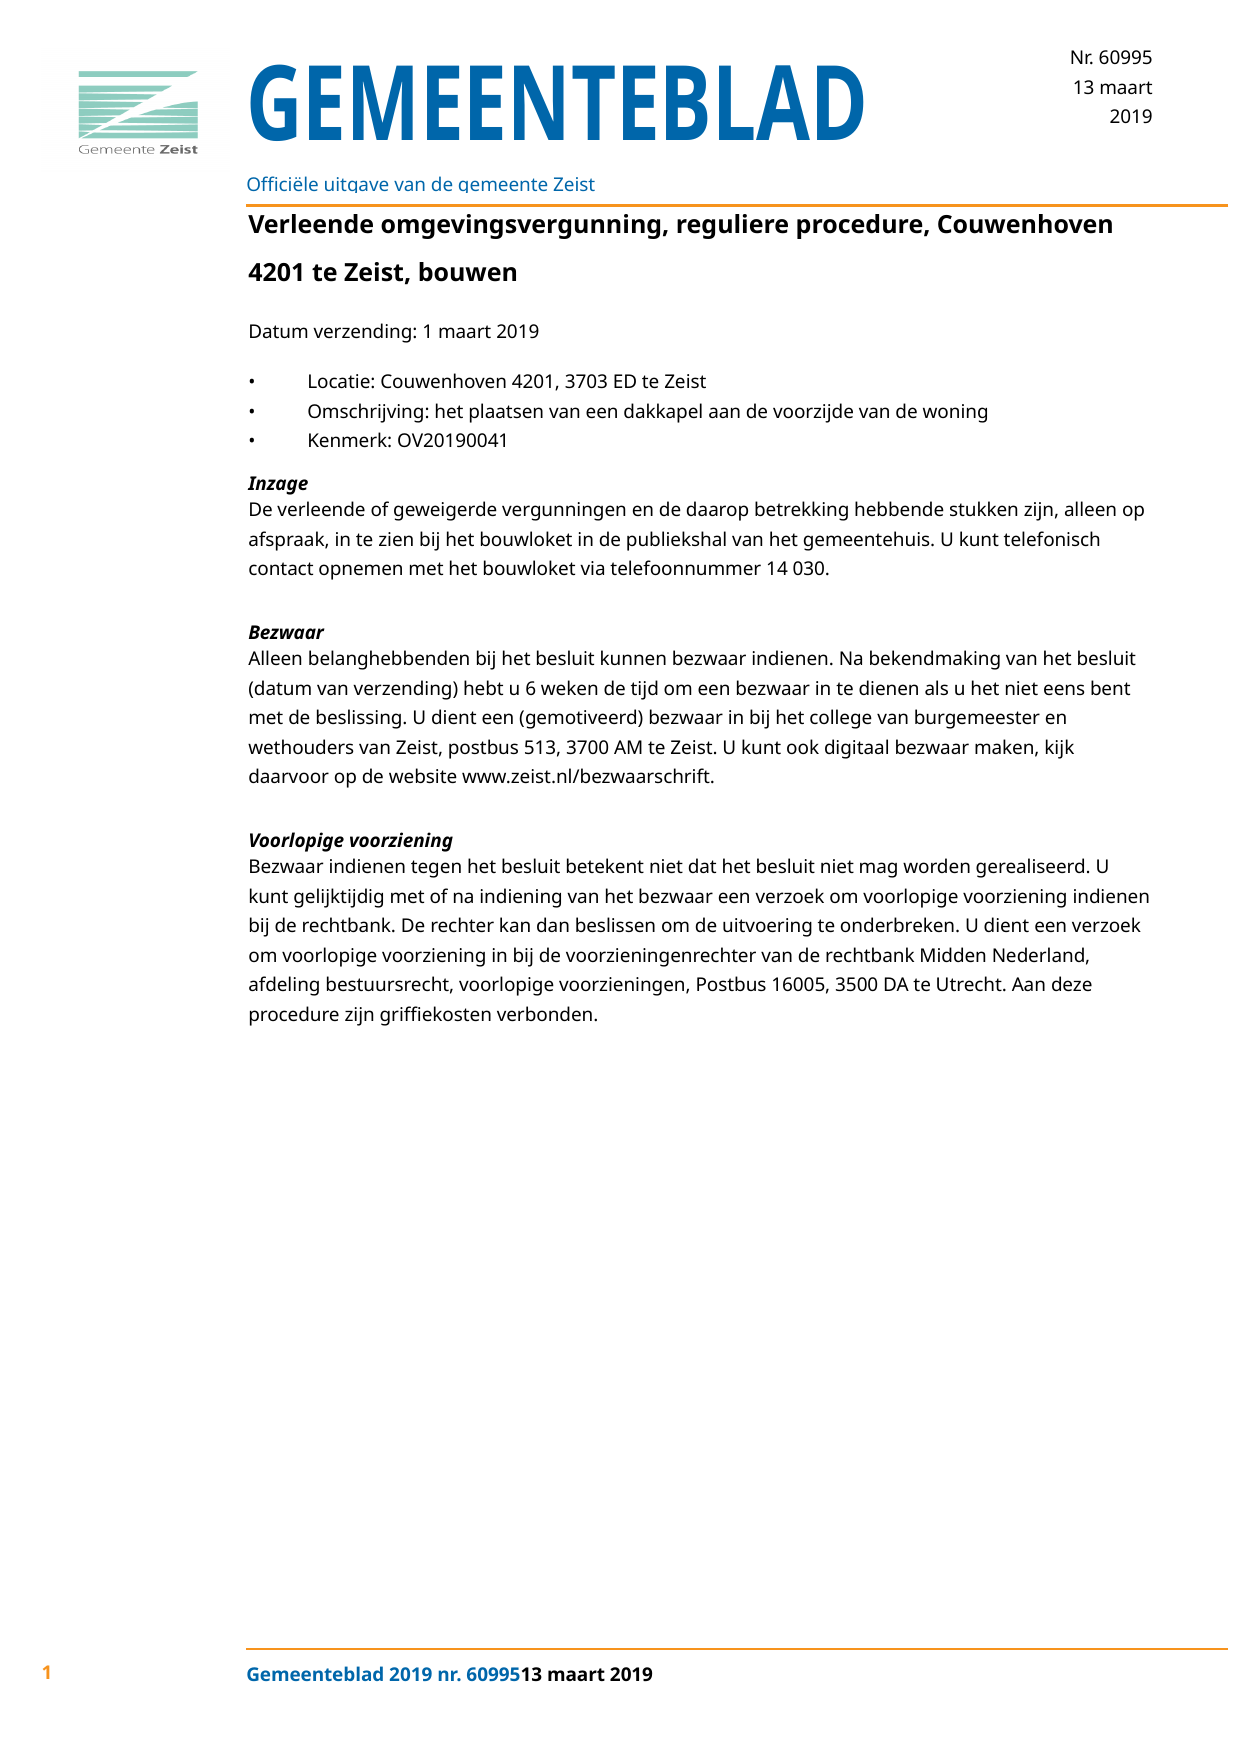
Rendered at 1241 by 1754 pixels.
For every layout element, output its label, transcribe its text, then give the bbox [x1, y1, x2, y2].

text Inzage [248, 471, 1152, 496]
text Voorlopige voorziening [248, 827, 1152, 853]
text Datum verzending: 1 maart 2019 [248, 318, 1152, 344]
text Bezwaar [248, 619, 1152, 645]
picture [41, 47, 231, 172]
list Locatie: Couwenhoven 4201, 3703 ED te Zeist [248, 368, 1152, 394]
text Bezwaar indienen tegen het besluit betekent niet dat het besluit niet mag worden gerealiseerd. U kunt gelijktijdig met of na indiening van het bezwaar een verzoek om voorlopige voorziening indienen bij de rechtbank. De rechter kan dan beslissen om de uitvoering te onderbreken. U dient een verzoek om voorlopige voorziening in bij de voorzieningenrechter van de rechtbank Midden Nederland, afdeling bestuursrecht, voorlopige voorzieningen, Postbus 16005, 3500 DA te Utrecht. Aan deze procedure zijn griffiekosten verbonden. [248, 853, 1152, 1027]
text Verleende omgevingsvergunning, reguliere procedure, Couwenhoven 4201 te Zeist, bouwen [248, 207, 1152, 288]
text Alleen belanghebbenden bij het besluit kunnen bezwaar indienen. Na bekendmaking van het besluit (datum van verzending) hebt u 6 weken de tijd om een bezwaar in te dienen als u het niet eens bent met de beslissing. U dient een (gemotiveerd) bezwaar in bij het college van burgemeester en wethouders van Zeist, postbus 513, 3700 AM te Zeist. U kunt ook digitaal bezwaar maken, kijk daarvoor op de website www.zeist.nl/bezwaarschrift. [248, 645, 1152, 789]
list Omschrijving: het plaatsen van een dakkapel aan de voorzijde van de woning [248, 398, 1152, 424]
text De verleende of geweigerde vergunningen en de daarop betrekking hebbende stukken zijn, alleen op afspraak, in te zien bij het bouwloket in de publiekshal van het gemeentehuis. U kunt telefonisch contact opnemen met het bouwloket via telefoonnummer 14 030. [248, 496, 1152, 581]
list Kenmerk: OV20190041 [248, 427, 1152, 453]
